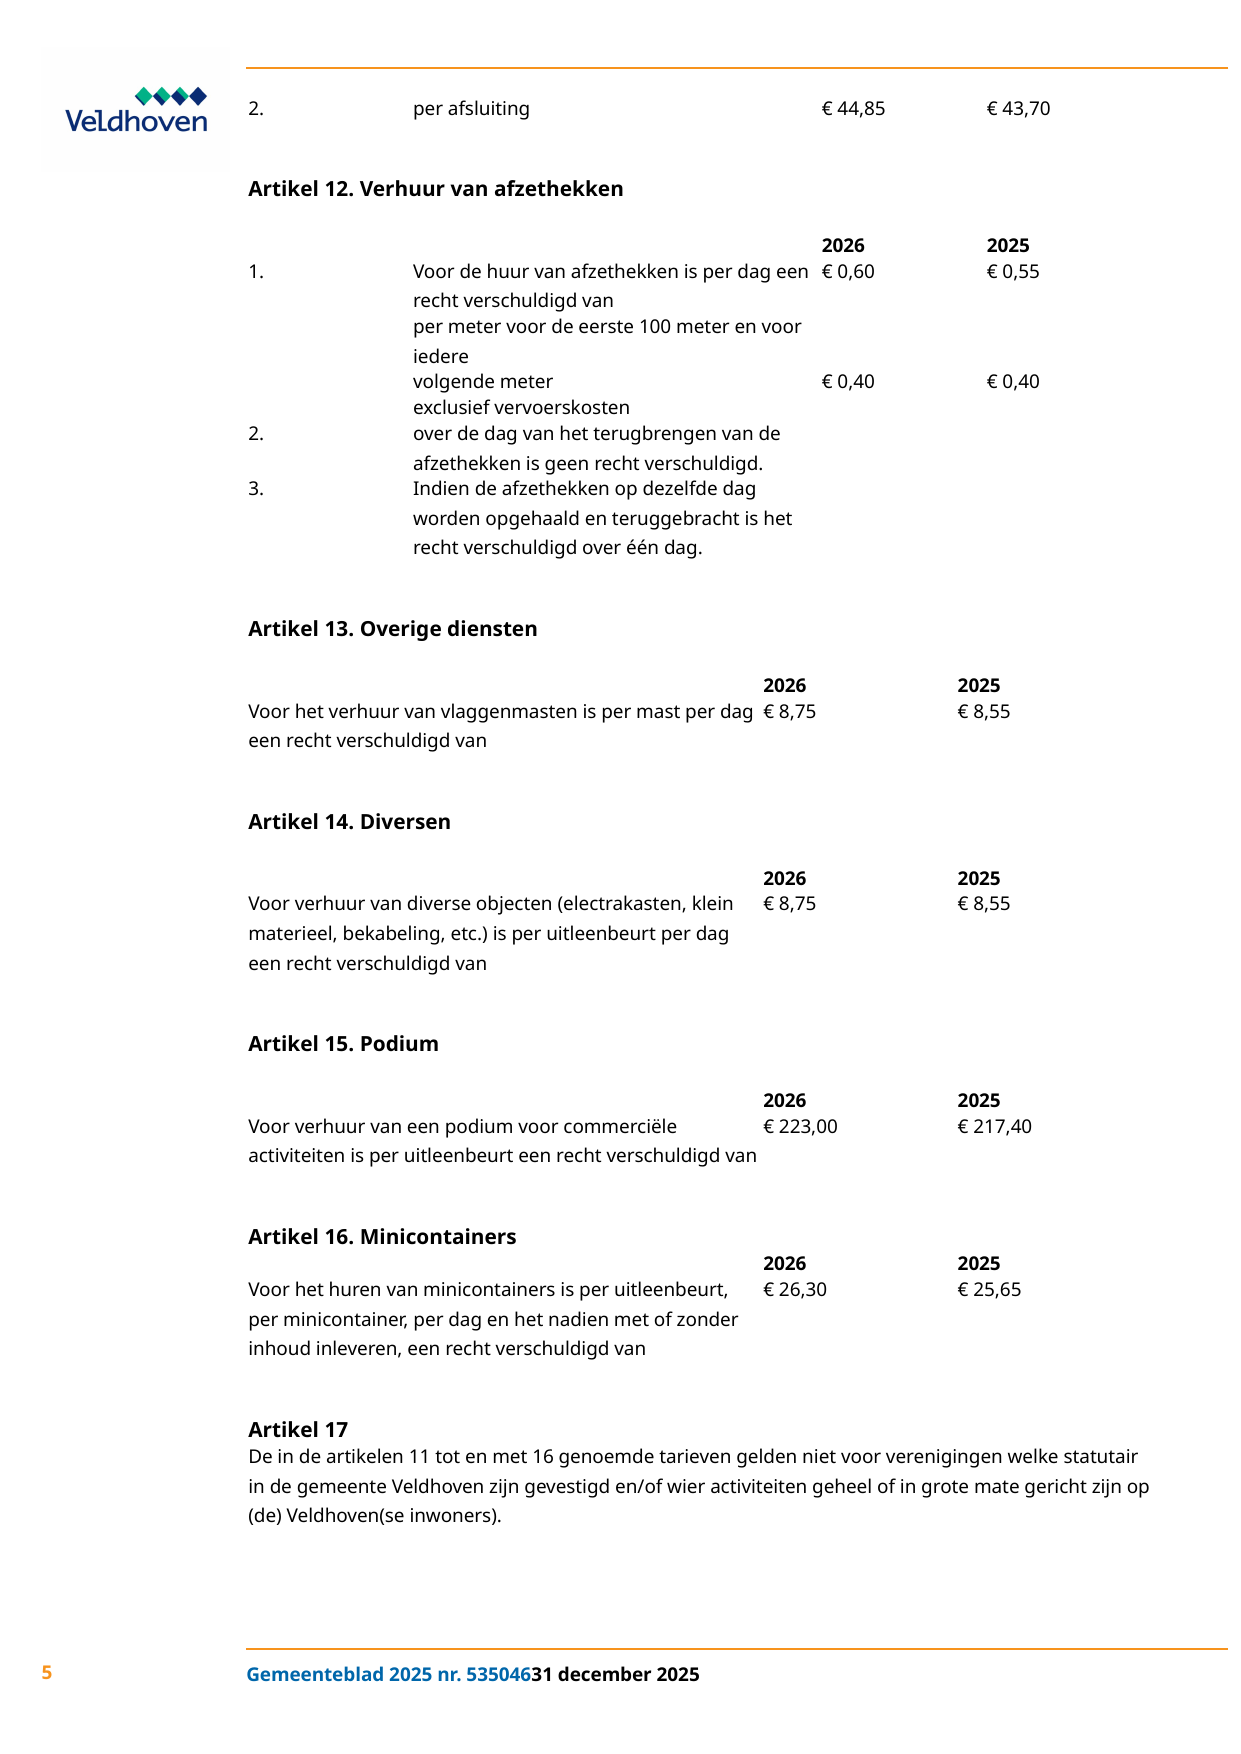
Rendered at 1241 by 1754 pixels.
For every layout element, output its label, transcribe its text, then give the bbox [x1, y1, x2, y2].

table_header 2026 [763, 865, 957, 891]
table_cell [822, 475, 987, 560]
table_cell volgende meter [413, 369, 822, 394]
table_header 2025 [958, 865, 1152, 891]
table_cell € 0,40 [822, 369, 987, 394]
table_cell Indien de afzethekken op dezelfde dag worden opgehaald en teruggebracht is het recht verschuldigd over één dag. [413, 475, 822, 560]
table_cell € 0,55 [987, 258, 1152, 313]
table_header 2025 [987, 232, 1152, 258]
table_cell 3. [248, 475, 413, 560]
table_cell [987, 420, 1152, 475]
table_cell € 0,60 [822, 258, 987, 313]
table_cell per afsluiting [413, 95, 822, 121]
table_header 2025 [958, 1087, 1152, 1113]
table_cell Voor de huur van afzethekken is per dag een recht verschuldigd van [413, 258, 822, 313]
table_cell € 26,30 [763, 1276, 957, 1361]
table_cell € 223,00 [763, 1113, 957, 1168]
text Artikel 14. Diversen [248, 807, 1152, 835]
table_cell € 8,75 [763, 698, 957, 753]
text Artikel 15. Podium [248, 1029, 1152, 1058]
table_header [248, 232, 413, 258]
table_cell Voor verhuur van diverse objecten (electrakasten, klein materieel, bekabeling, etc.) is per uitleenbeurt per dag een recht verschuldigd van [248, 891, 763, 976]
table_cell over de dag van het terugbrengen van de afzethekken is geen recht verschuldigd. [413, 420, 822, 475]
table_header [248, 1087, 763, 1113]
table_header [413, 232, 822, 258]
table_header 2026 [763, 1087, 957, 1113]
text Artikel 13. Overige diensten [248, 614, 1152, 642]
table_cell € 25,65 [958, 1276, 1152, 1361]
table_cell [822, 394, 987, 420]
table_cell 1. [248, 258, 413, 313]
table_cell [248, 369, 413, 394]
text Artikel 16. Minicontainers [248, 1222, 1152, 1250]
table_cell exclusief vervoerskosten [413, 394, 822, 420]
table_cell 2. [248, 95, 413, 121]
table_cell per meter voor de eerste 100 meter en voor iedere [413, 313, 822, 369]
text De in de artikelen 11 tot en met 16 genoemde tarieven gelden niet voor verenigingen welke statutair in de gemeente Veldhoven zijn gevestigd en/of wier activiteiten geheel of in grote mate gericht zijn op (de) Veldhoven(se inwoners). [248, 1443, 1152, 1528]
table_cell [987, 394, 1152, 420]
table_cell 2. [248, 420, 413, 475]
table_header 2025 [958, 1251, 1152, 1276]
table_header [248, 1251, 763, 1276]
table_cell Voor het verhuur van vlaggenmasten is per mast per dag een recht verschuldigd van [248, 698, 763, 753]
table_cell Voor verhuur van een podium voor commerciële activiteiten is per uitleenbeurt een recht verschuldigd van [248, 1113, 763, 1168]
table_cell [822, 420, 987, 475]
table_cell [822, 313, 987, 369]
table_cell [248, 313, 413, 369]
picture [41, 47, 231, 172]
table_cell Voor het huren van minicontainers is per uitleenbeurt, per minicontainer, per dag en het nadien met of zonder inhoud inleveren, een recht verschuldigd van [248, 1276, 763, 1361]
table_header 2026 [763, 672, 957, 698]
table_cell € 8,75 [763, 891, 957, 976]
table_cell [987, 475, 1152, 560]
table_header 2026 [763, 1251, 957, 1276]
table_header [248, 672, 763, 698]
table_cell [987, 313, 1152, 369]
text Artikel 17 [248, 1415, 1152, 1443]
table_header 2026 [822, 232, 987, 258]
text Artikel 12. Verhuur van afzethekken [248, 174, 1152, 203]
table_cell € 8,55 [958, 698, 1152, 753]
table_cell € 217,40 [958, 1113, 1152, 1168]
table_header 2025 [958, 672, 1152, 698]
table_header [248, 865, 763, 891]
table_cell € 8,55 [958, 891, 1152, 976]
table_cell [248, 394, 413, 420]
table_cell € 0,40 [987, 369, 1152, 394]
table_cell € 43,70 [987, 95, 1152, 121]
table_cell € 44,85 [822, 95, 987, 121]
